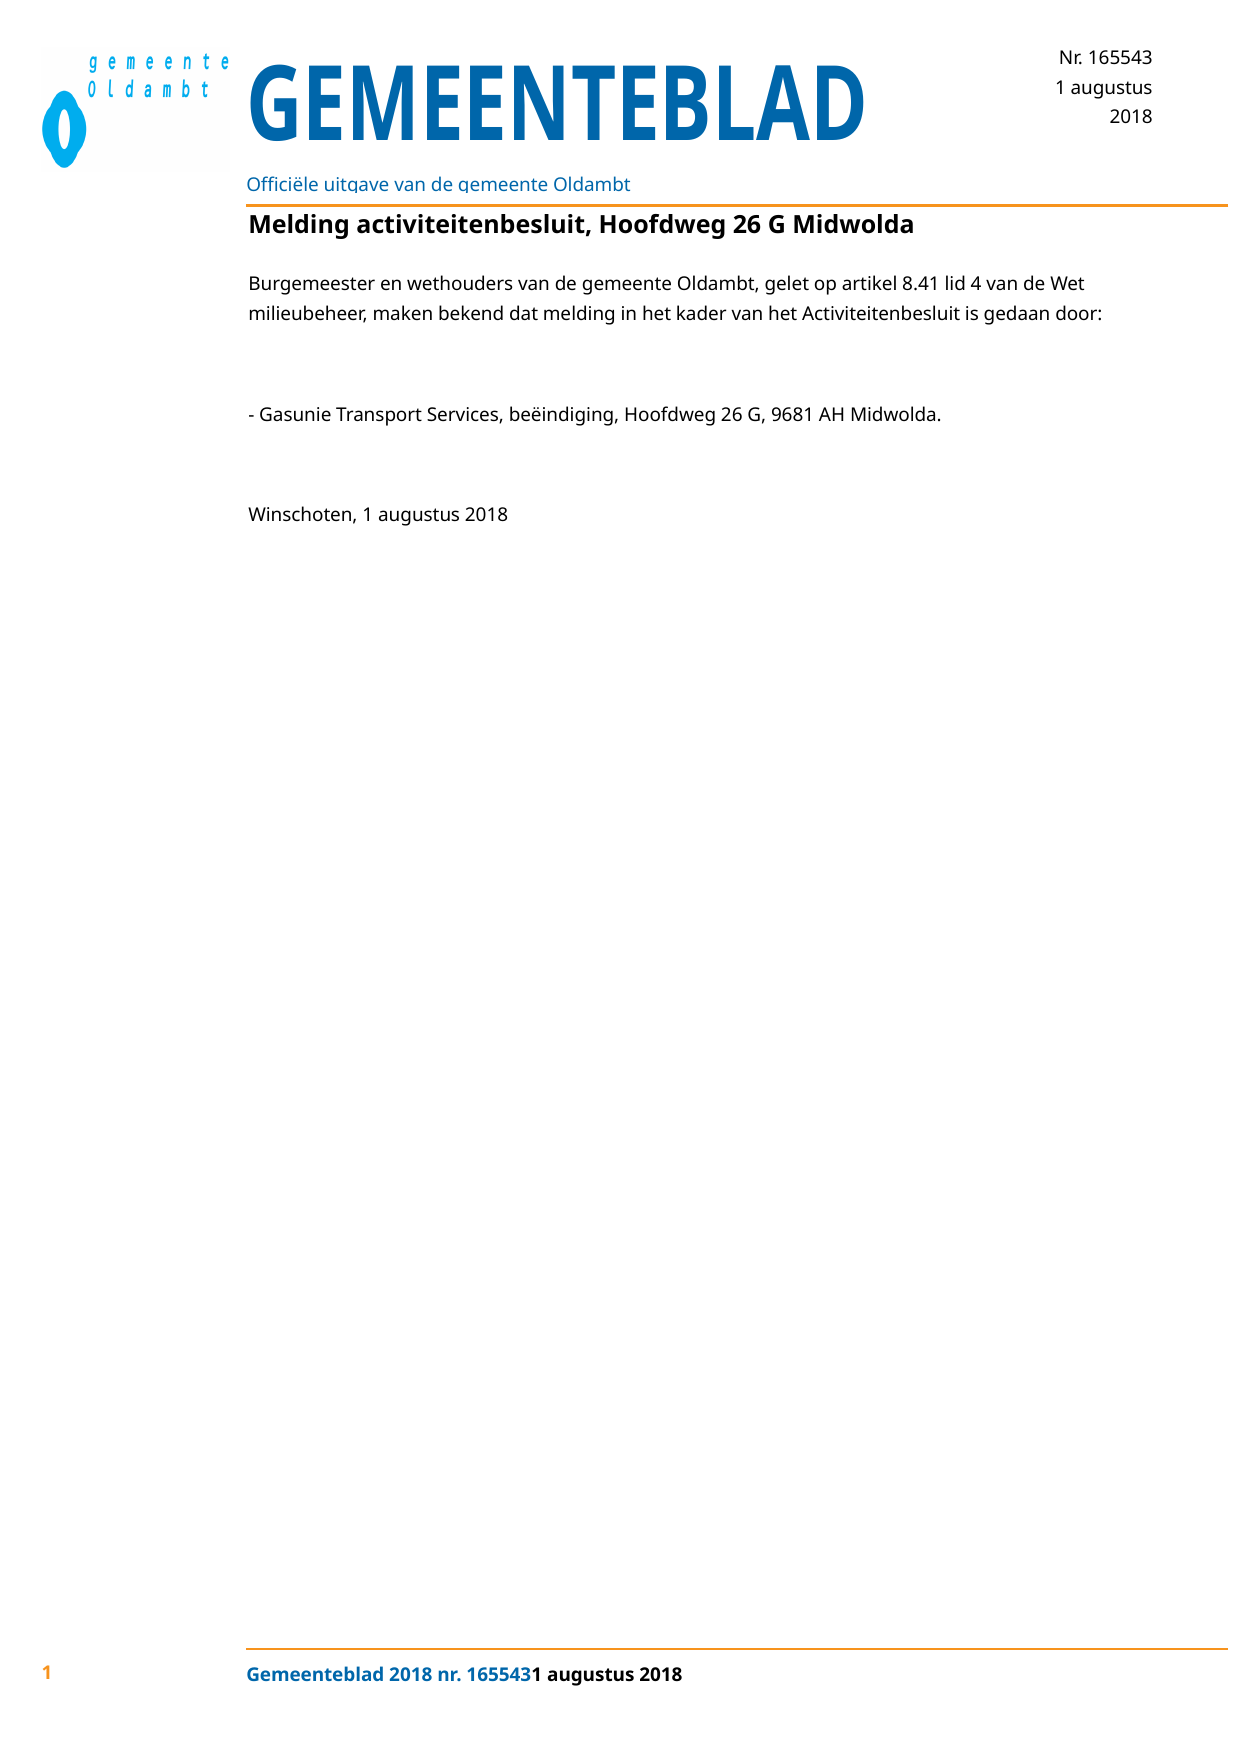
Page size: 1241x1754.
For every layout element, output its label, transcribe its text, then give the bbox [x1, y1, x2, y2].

picture [41, 47, 231, 172]
text Winschoten, 1 augustus 2018 [248, 502, 1152, 527]
text Burgemeester en wethouders van de gemeente Oldambt, gelet op artikel 8.41 lid 4 van de Wet milieubeheer, maken bekend dat melding in het kader van het Activiteitenbesluit is gedaan door: [248, 270, 1152, 326]
text Melding activiteitenbesluit, Hoofdweg 26 G Midwolda [248, 207, 1152, 241]
text - Gasunie Transport Services, beëindiging, Hoofdweg 26 G, 9681 AH Midwolda. [248, 401, 1152, 426]
